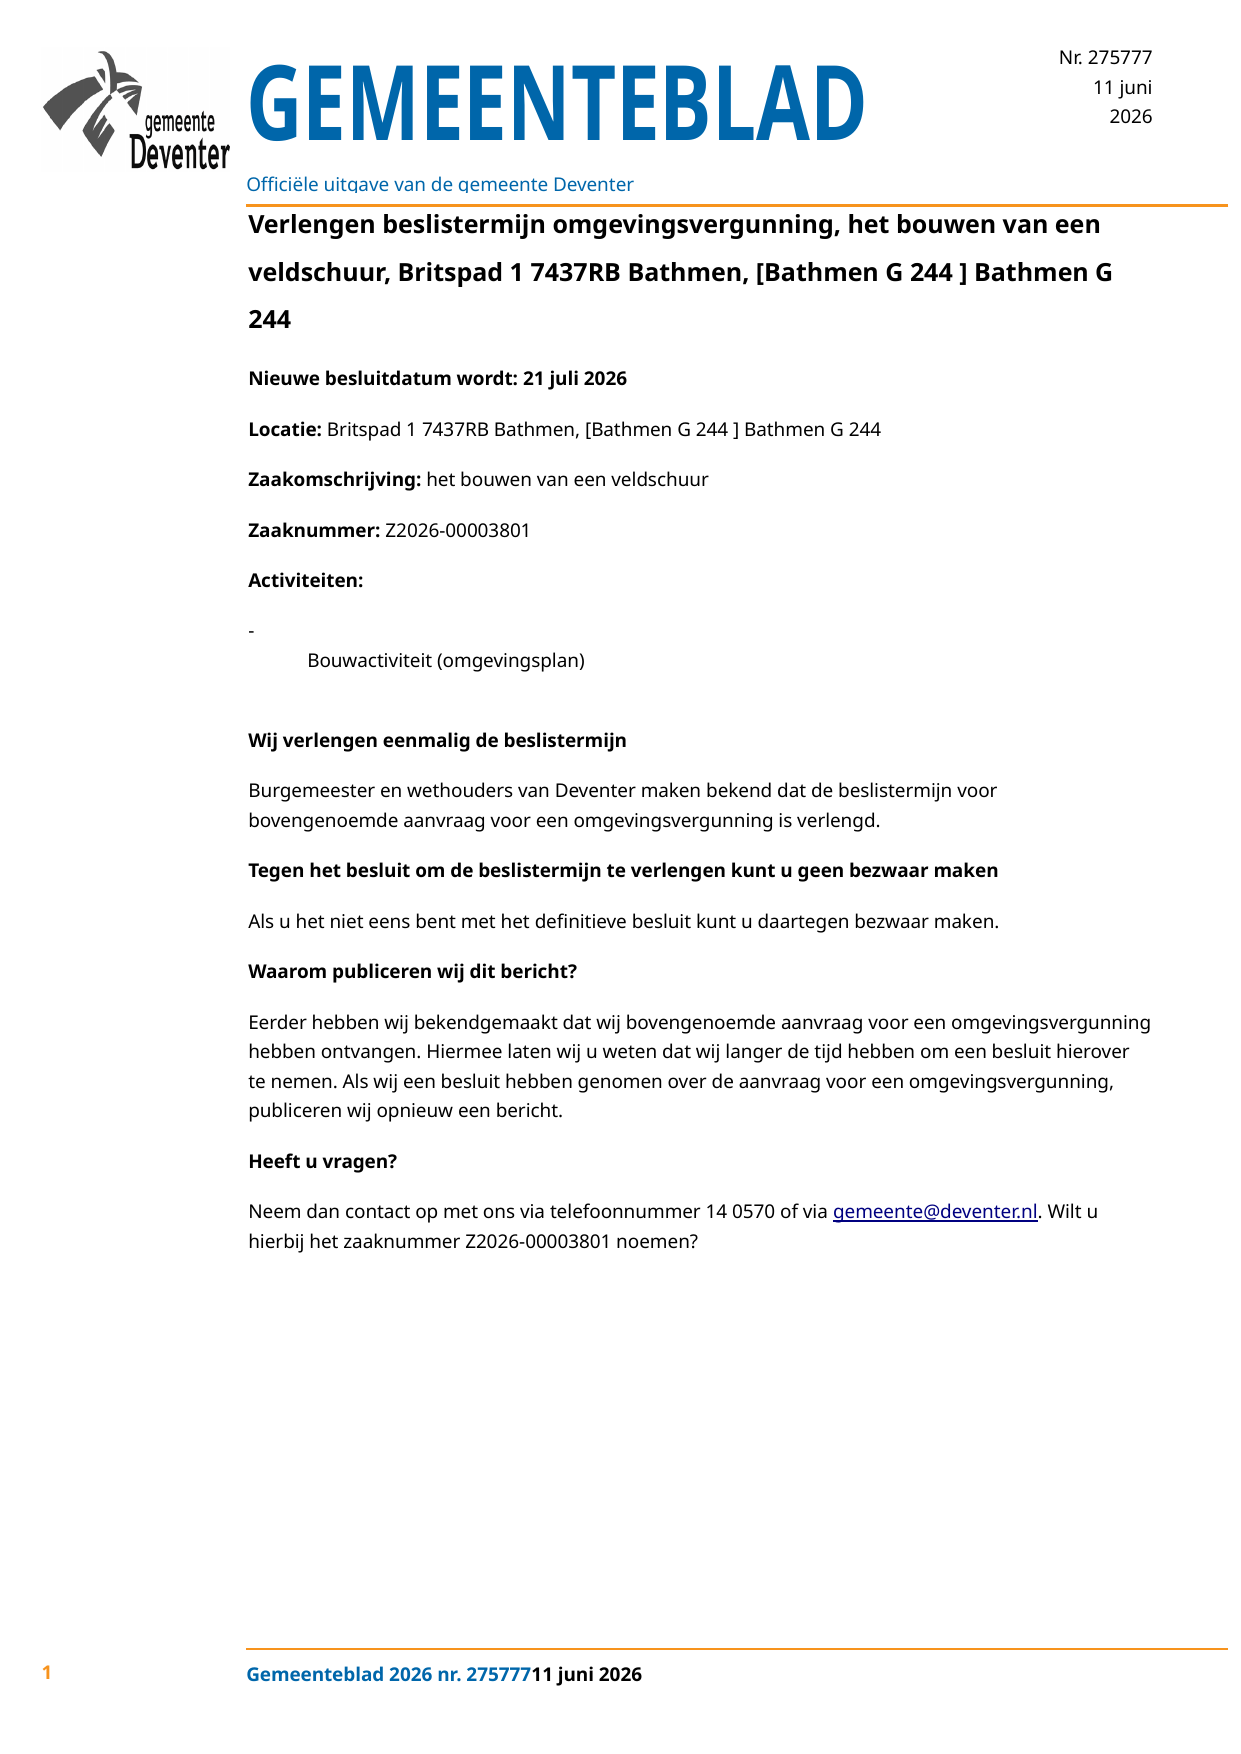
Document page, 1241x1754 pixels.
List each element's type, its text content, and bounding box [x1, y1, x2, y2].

text Zaakomschrijving: het bouwen van een veldschuur [248, 466, 1152, 492]
text Tegen het besluit om de beslistermijn te verlengen kunt u geen bezwaar maken [248, 858, 1152, 883]
text Activiteiten: [248, 567, 1152, 593]
text Neem dan contact op met ons via telefoonnummer 14 0570 of via gemeente@deventer.nl. Wilt u hierbij het zaaknummer Z2026-00003801 noemen? [248, 1198, 1152, 1254]
text Heeft u vragen? [248, 1148, 1152, 1174]
text Verlengen beslistermijn omgevingsvergunning, het bouwen van een veldschuur, Britspad 1 7437RB Bathmen, [Bathmen G 244 ] Bathmen G 244 [248, 207, 1152, 336]
picture [41, 47, 231, 172]
text Zaaknummer: Z2026-00003801 [248, 517, 1152, 542]
text Waarom publiceren wij dit bericht? [248, 958, 1152, 984]
text Nieuwe besluitdatum wordt: 21 juli 2026 [248, 366, 1152, 391]
text Eerder hebben wij bekendgemaakt dat wij bovengenoemde aanvraag voor een omgevingsvergunning hebben ontvangen. Hiermee laten wij u weten dat wij langer de tijd hebben om een besluit hierover te nemen. Als wij een besluit hebben genomen over de aanvraag voor een omgevingsvergunning, publiceren wij opnieuw een bericht. [248, 1009, 1152, 1123]
list Bouwactiviteit (omgevingsplan) [248, 647, 1152, 673]
text Als u het niet eens bent met het definitieve besluit kunt u daartegen bezwaar maken. [248, 908, 1152, 934]
text Locatie: Britspad 1 7437RB Bathmen, [Bathmen G 244 ] Bathmen G 244 [248, 416, 1152, 442]
text Burgemeester en wethouders van Deventer maken bekend dat de beslistermijn voor bovengenoemde aanvraag voor een omgevingsvergunning is verlengd. [248, 778, 1152, 833]
text Wij verlengen eenmalig de beslistermijn [248, 727, 1152, 753]
